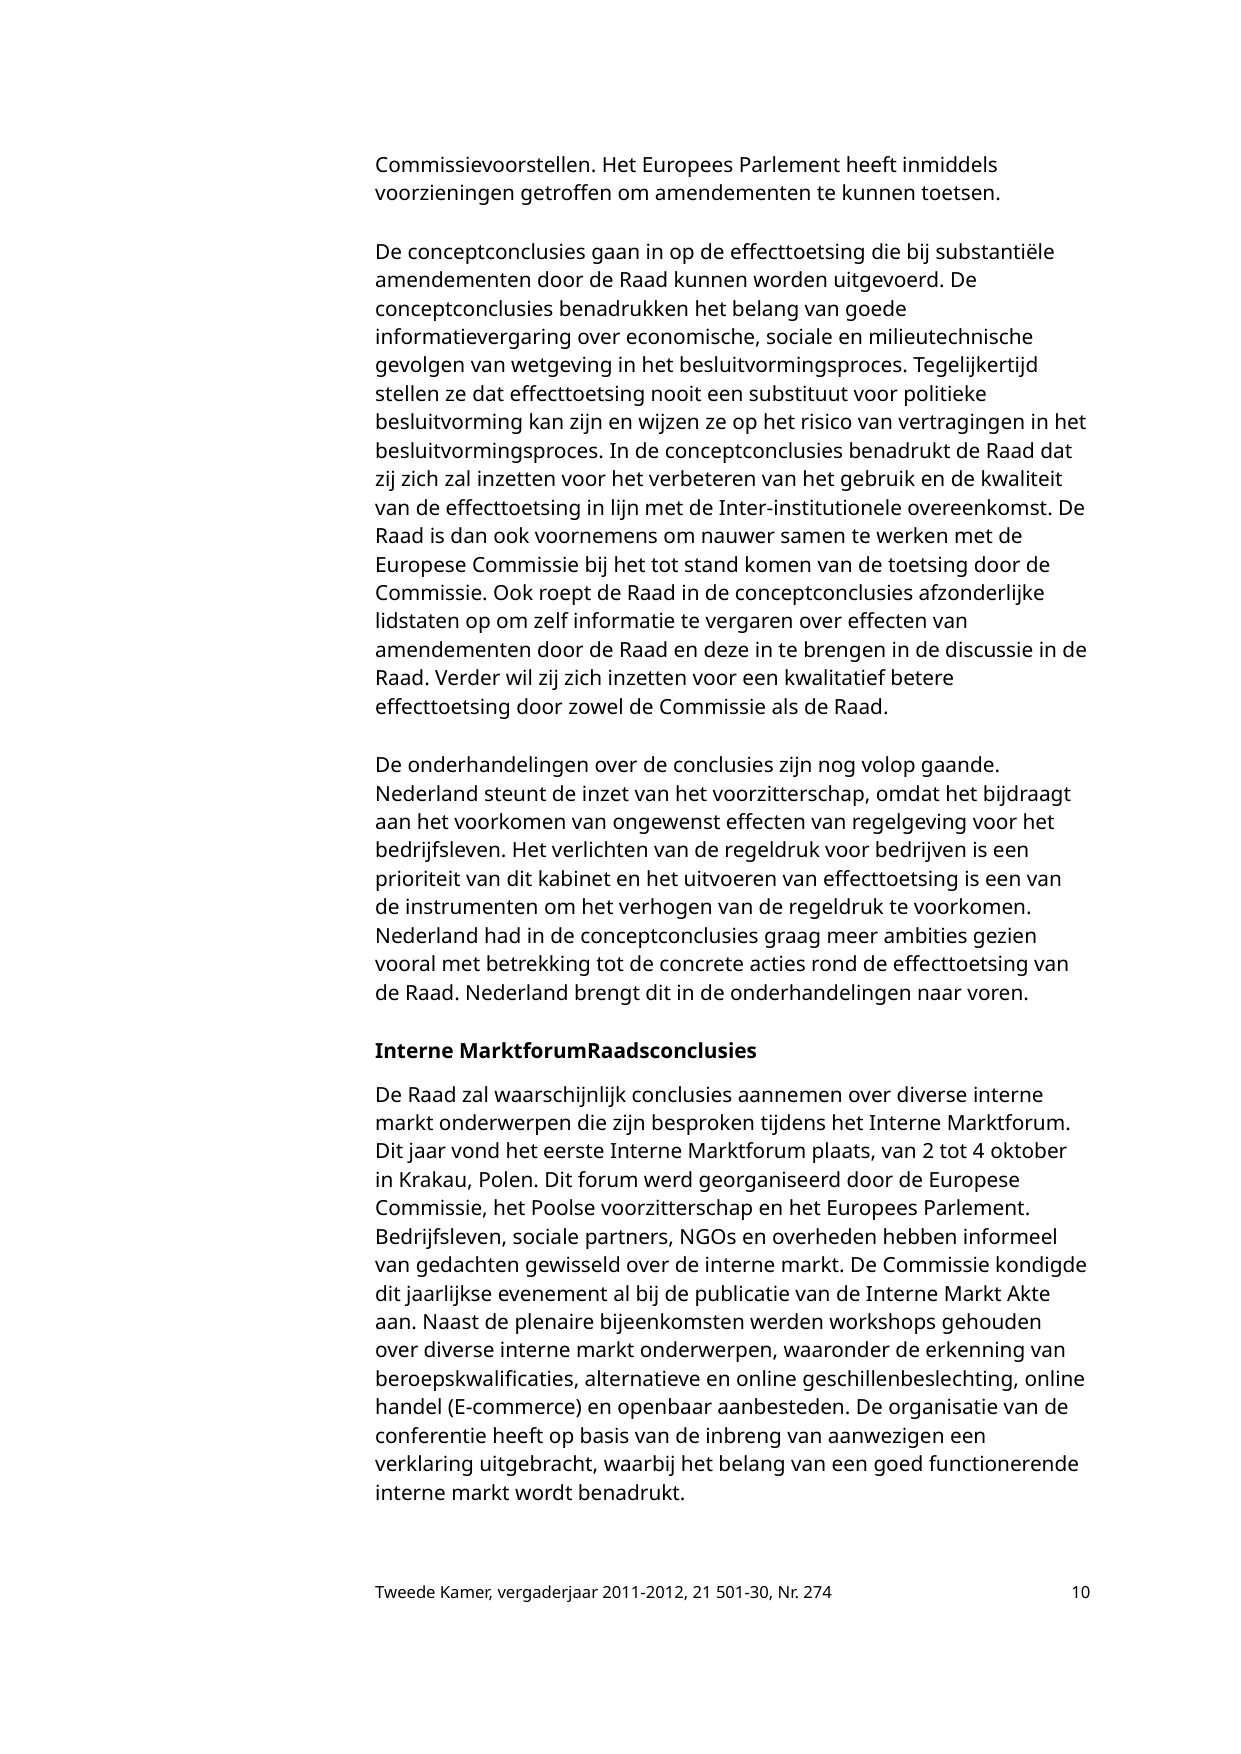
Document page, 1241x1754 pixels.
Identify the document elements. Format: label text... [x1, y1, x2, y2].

text De conceptconclusies gaan in op de effecttoetsing die bij substantiële amendementen door de Raad kunnen worden uitgevoerd. De conceptconclusies benadrukken het belang van goede informatievergaring over economische, sociale en milieutechnische gevolgen van wetgeving in het besluitvormingsproces. Tegelijkertijd stellen ze dat effecttoetsing nooit een substituut voor politieke besluitvorming kan zijn en wijzen ze op het risico van vertragingen in het besluitvormingsproces. In de conceptconclusies benadrukt de Raad dat zij zich zal inzetten voor het verbeteren van het gebruik en de kwaliteit van de effecttoetsing in lijn met de Inter-institutionele overeenkomst. De Raad is dan ook voornemens om nauwer samen te werken met de Europese Commissie bij het tot stand komen van de toetsing door de Commissie. Ook roept de Raad in de conceptconclusies afzonderlijke lidstaten op om zelf informatie te vergaren over effecten van amendementen door de Raad en deze in te brengen in de discussie in de Raad. Verder wil zij zich inzetten voor een kwalitatief betere effecttoetsing door zowel de Commissie als de Raad. [375, 237, 1090, 720]
text Commissievoorstellen. Het Europees Parlement heeft inmiddels voorzieningen getroffen om amendementen te kunnen toetsen. [375, 150, 1090, 207]
text De Raad zal waarschijnlijk conclusies aannemen over diverse interne markt onderwerpen die zijn besproken tijdens het Interne Marktforum. Dit jaar vond het eerste Interne Marktforum plaats, van 2 tot 4 oktober in Krakau, Polen. Dit forum werd georganiseerd door de Europese Commissie, het Poolse voorzitterschap en het Europees Parlement. Bedrijfsleven, sociale partners, NGOs en overheden hebben informeel van gedachten gewisseld over de interne markt. De Commissie kondigde dit jaarlijkse evenement al bij de publicatie van de Interne Markt Akte aan. Naast de plenaire bijeenkomsten werden workshops gehouden over diverse interne markt onderwerpen, waaronder de erkenning van beroepskwalificaties, alternatieve en online geschillenbeslechting, online handel (E-commerce) en openbaar aanbesteden. De organisatie van de conferentie heeft op basis van de inbreng van aanwezigen een verklaring uitgebracht, waarbij het belang van een goed functionerende interne markt wordt benadrukt. [375, 1080, 1090, 1506]
text Interne MarktforumRaadsconclusies [375, 1036, 1090, 1065]
text De onderhandelingen over de conclusies zijn nog volop gaande. Nederland steunt de inzet van het voorzitterschap, omdat het bijdraagt aan het voorkomen van ongewenst effecten van regelgeving voor het bedrijfsleven. Het verlichten van de regeldruk voor bedrijven is een prioriteit van dit kabinet en het uitvoeren van effecttoetsing is een van de instrumenten om het verhogen van de regeldruk te voorkomen. Nederland had in de conceptconclusies graag meer ambities gezien vooral met betrekking tot de concrete acties rond de effecttoetsing van de Raad. Nederland brengt dit in de onderhandelingen naar voren. [375, 750, 1090, 1006]
